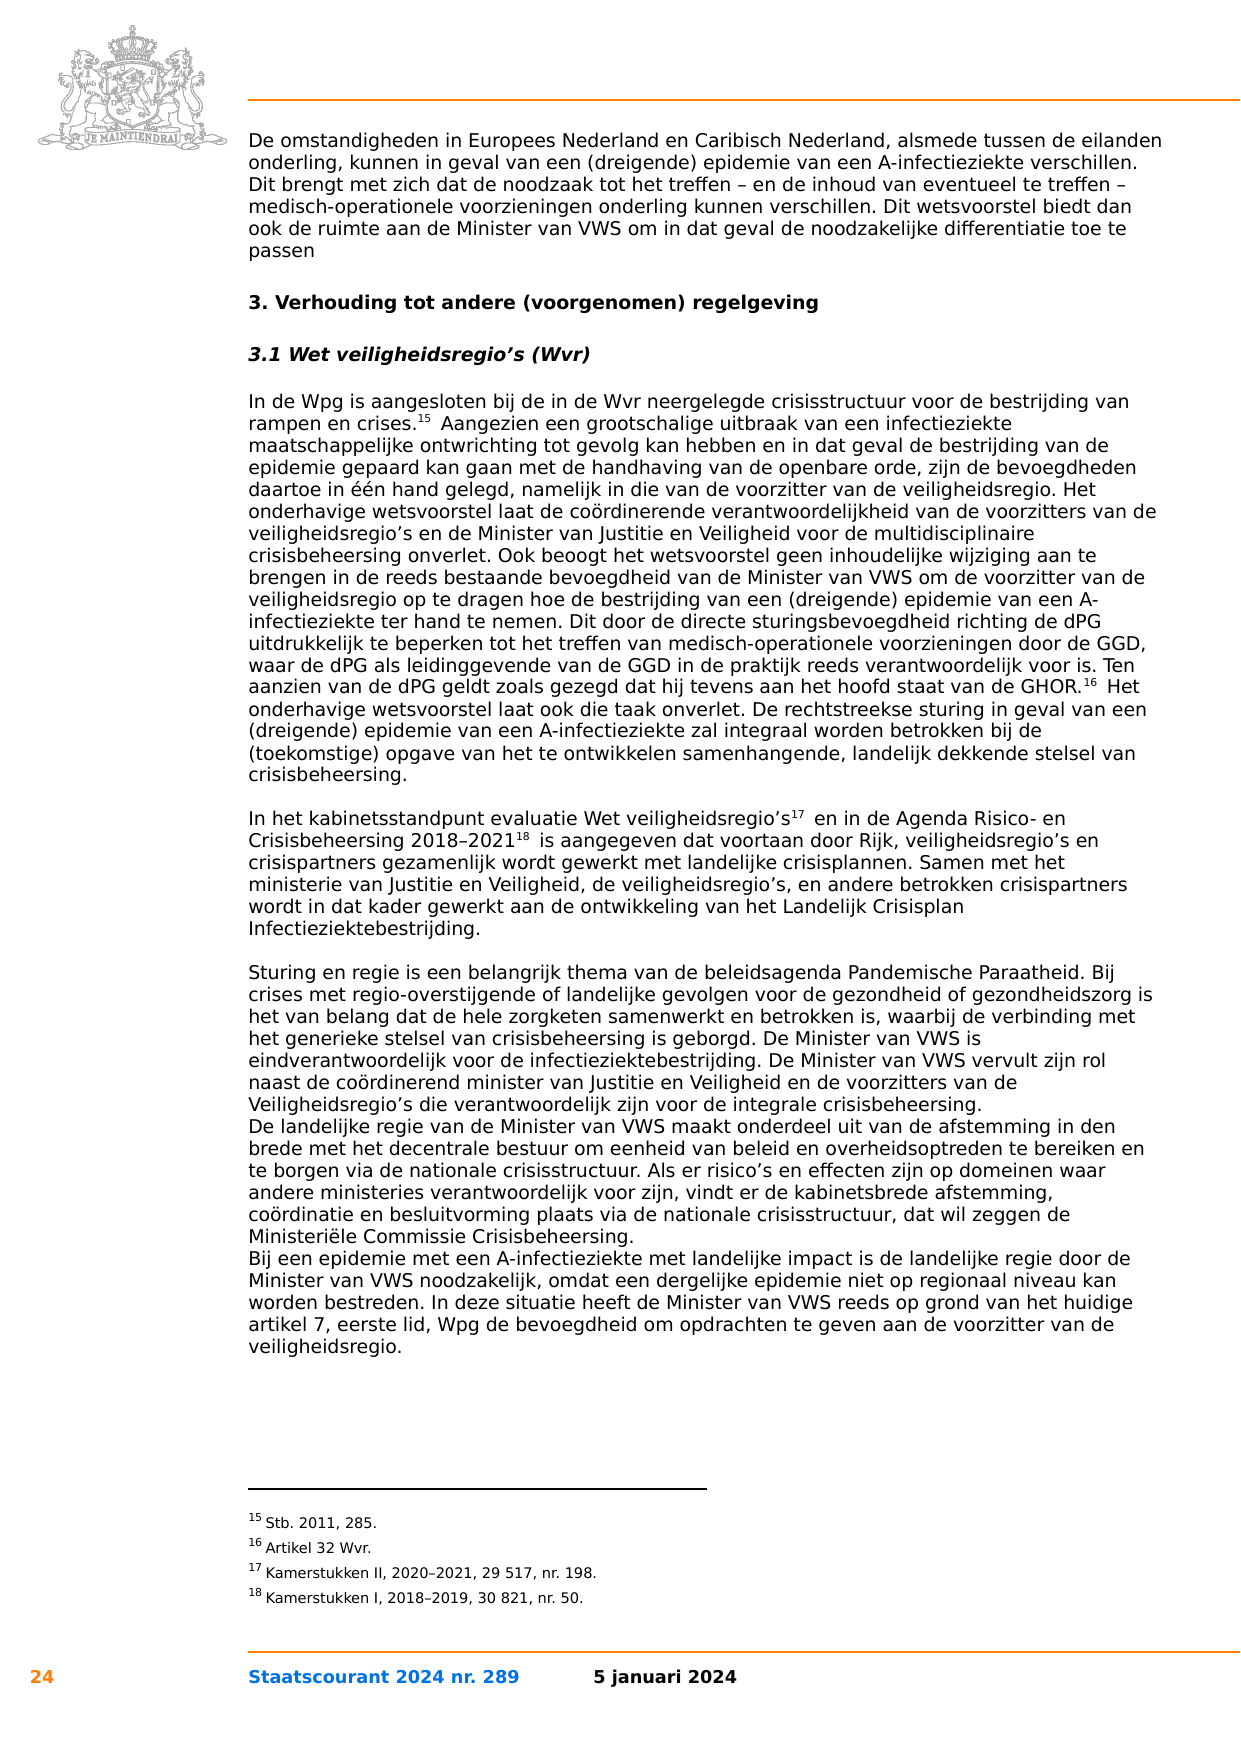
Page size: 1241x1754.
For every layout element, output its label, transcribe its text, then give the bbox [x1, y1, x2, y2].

text De omstandigheden in Europees Nederland en Caribisch Nederland, alsmede tussen de eilanden onderling, kunnen in geval van een (dreigende) epidemie van een A-infectieziekte verschillen. Dit brengt met zich dat de noodzaak tot het treffen – en de inhoud van eventueel te treffen – medisch-operationele voorzieningen onderling kunnen verschillen. Dit wetsvoorstel biedt dan ook de ruimte aan de Minister van VWS om in dat geval de noodzakelijke differentiatie toe te passen [248, 130, 1163, 262]
text Stb. 2011, 285. [248, 1511, 1163, 1533]
text In de Wpg is aangesloten bij de in de Wvr neergelegde crisisstructuur voor de bestrijding van rampen en crises. Aangezien een grootschalige uitbraak van een infectieziekte maatschappelijke ontwrichting tot gevolg kan hebben en in dat geval de bestrijding van de epidemie gepaard kan gaan met de handhaving van de openbare orde, zijn de bevoegdheden daartoe in één hand gelegd, namelijk in die van de voorzitter van de veiligheidsregio. Het onderhavige wetsvoorstel laat de coördinerende verantwoordelijkheid van de voorzitters van de veiligheidsregio’s en de Minister van Justitie en Veiligheid voor de multidisciplinaire crisisbeheersing onverlet. Ook beoogt het wetsvoorstel geen inhoudelijke wijziging aan te brengen in de reeds bestaande bevoegdheid van de Minister van VWS om de voorzitter van de veiligheidsregio op te dragen hoe de bestrijding van een (dreigende) epidemie van een A-infectieziekte ter hand te nemen. Dit door de directe sturingsbevoegdheid richting de dPG uitdrukkelijk te beperken tot het treffen van medisch-operationele voorzieningen door de GGD, waar de dPG als leidinggevende van de GGD in de praktijk reeds verantwoordelijk voor is. Ten aanzien van de dPG geldt zoals gezegd dat hij tevens aan het hoofd staat van de GHOR. Het onderhavige wetsvoorstel laat ook die taak onverlet. De rechtstreekse sturing in geval van een (dreigende) epidemie van een A-infectieziekte zal integraal worden betrokken bij de (toekomstige) opgave van het te ontwikkelen samenhangende, landelijk dekkende stelsel van crisisbeheersing. [248, 391, 1163, 786]
text In het kabinetsstandpunt evaluatie Wet veiligheidsregio’s en in de Agenda Risico- en Crisisbeheersing 2018–2021 is aangegeven dat voortaan door Rijk, veiligheidsregio’s en crisispartners gezamenlijk wordt gewerkt met landelijke crisisplannen. Samen met het ministerie van Justitie en Veiligheid, de veiligheidsregio’s, en andere betrokken crisispartners wordt in dat kader gewerkt aan de ontwikkeling van het Landelijk Crisisplan Infectieziektebestrijding. [248, 808, 1163, 940]
text Sturing en regie is een belangrijk thema van de beleidsagenda Pandemische Paraatheid. Bij crises met regio-overstijgende of landelijke gevolgen voor de gezondheid of gezondheidszorg is het van belang dat de hele zorgketen samenwerkt en betrokken is, waarbij de verbinding met het generieke stelsel van crisisbeheersing is geborgd. De Minister van VWS is eindverantwoordelijk voor de infectieziektebestrijding. De Minister van VWS vervult zijn rol naast de coördinerend minister van Justitie en Veiligheid en de voorzitters van de Veiligheidsregio’s die verantwoordelijk zijn voor de integrale crisisbeheersing. [248, 962, 1163, 1116]
subtitle 3.1 Wet veiligheidsregio’s (Wvr) [248, 344, 1163, 366]
text Kamerstukken II, 2020–2021, 29 517, nr. 198. [248, 1561, 1163, 1583]
text Kamerstukken I, 2018–2019, 30 821, nr. 50. [248, 1586, 1163, 1608]
picture [38, 25, 227, 150]
text De landelijke regie van de Minister van VWS maakt onderdeel uit van de afstemming in den brede met het decentrale bestuur om eenheid van beleid en overheidsoptreden te bereiken en te borgen via de nationale crisisstructuur. Als er risico’s en effecten zijn op domeinen waar andere ministeries verantwoordelijk voor zijn, vindt er de kabinetsbrede afstemming, coördinatie en besluitvorming plaats via de nationale crisisstructuur, dat wil zeggen de Ministeriële Commissie Crisisbeheersing. [248, 1116, 1163, 1248]
subtitle 3. Verhouding tot andere (voorgenomen) regelgeving [248, 292, 1163, 314]
text Artikel 32 Wvr. [248, 1536, 1163, 1558]
text Bij een epidemie met een A-infectieziekte met landelijke impact is de landelijke regie door de Minister van VWS noodzakelijk, omdat een dergelijke epidemie niet op regionaal niveau kan worden bestreden. In deze situatie heeft de Minister van VWS reeds op grond van het huidige artikel 7, eerste lid, Wpg de bevoegdheid om opdrachten te geven aan de voorzitter van de veiligheidsregio. [248, 1248, 1163, 1358]
